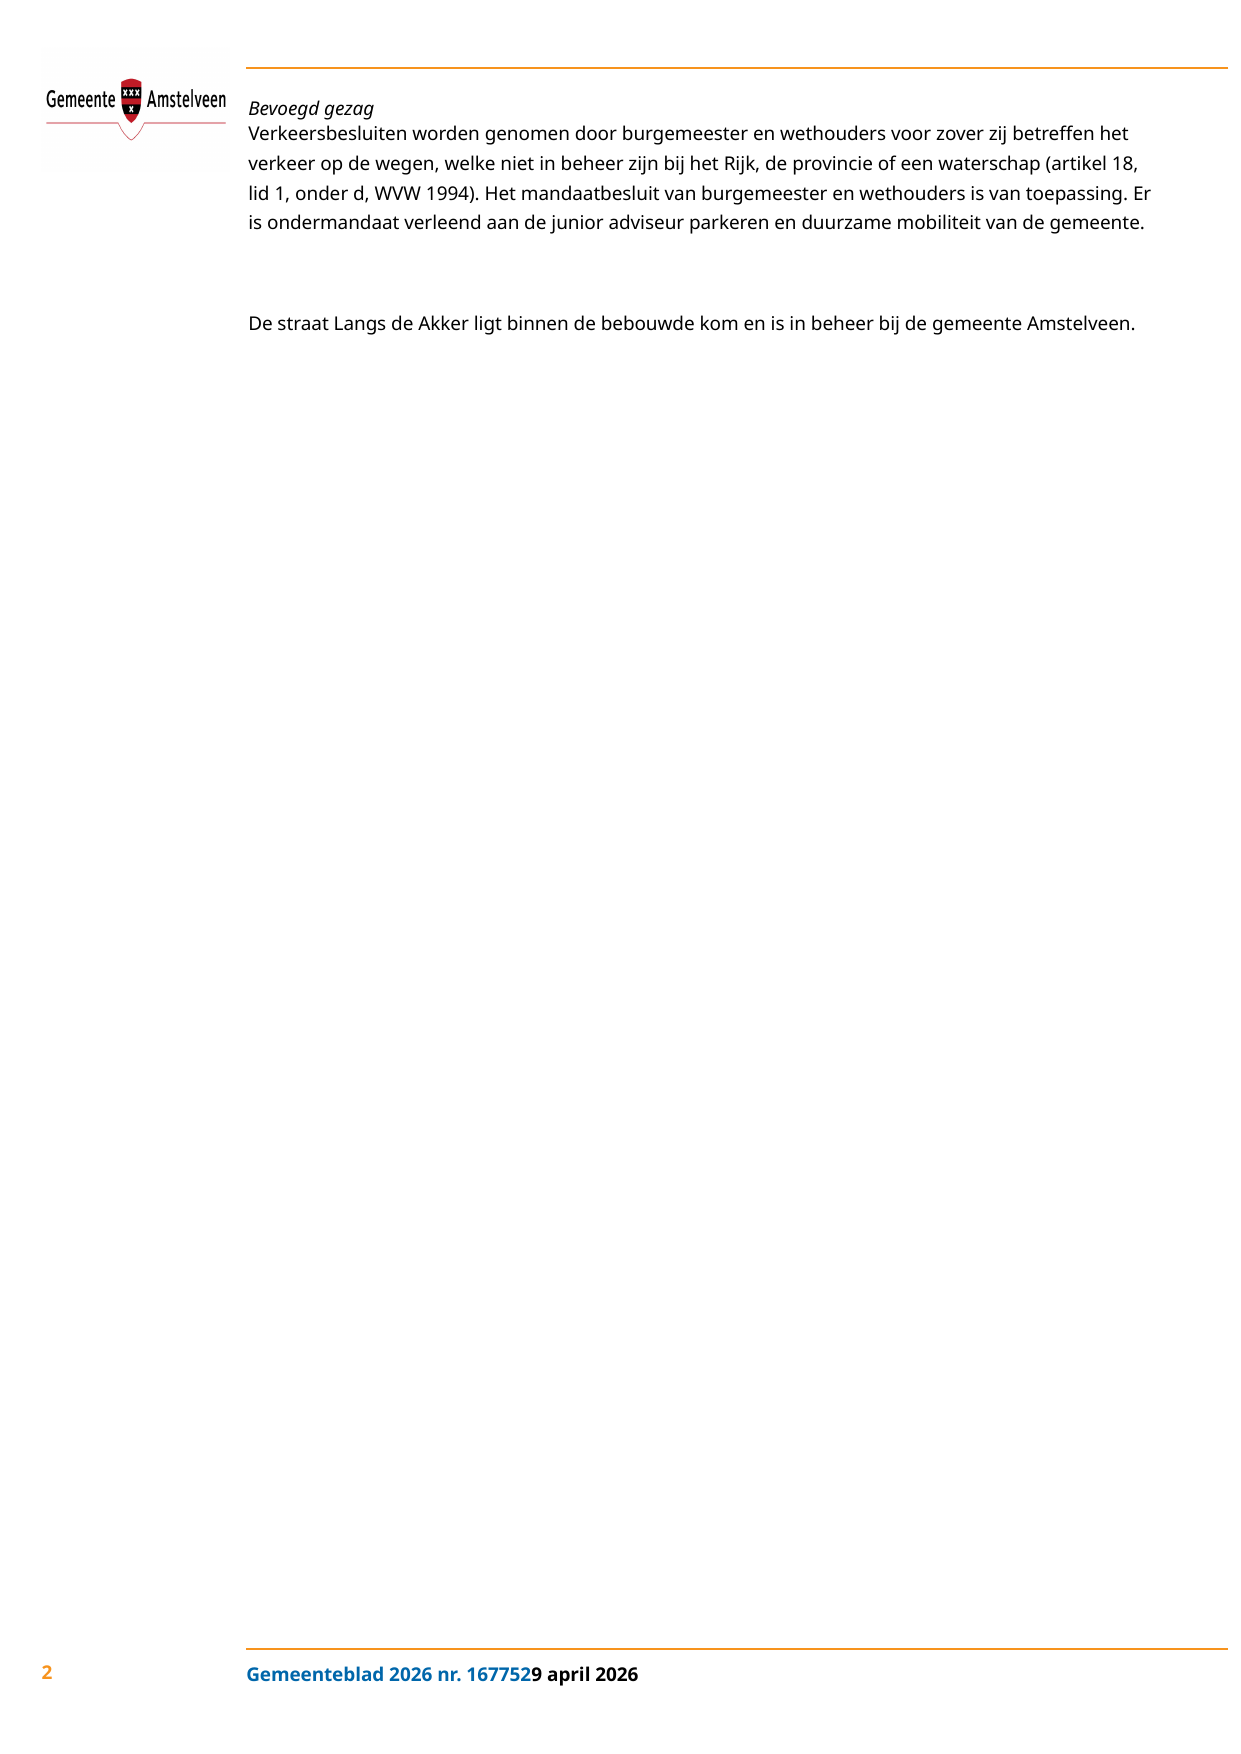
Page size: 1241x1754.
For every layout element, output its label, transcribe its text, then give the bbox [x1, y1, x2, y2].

text Bevoegd gezag [248, 95, 1152, 121]
text De straat Langs de Akker ligt binnen de bebouwde kom en is in beheer bij de gemeente Amstelveen. [248, 310, 1152, 336]
text Verkeersbesluiten worden genomen door burgemeester en wethouders voor zover zij betreffen het verkeer op de wegen, welke niet in beheer zijn bij het Rijk, de provincie of een waterschap (artikel 18, lid 1, onder d, WVW 1994). Het mandaatbesluit van burgemeester en wethouders is van toepassing. Er is ondermandaat verleend aan de junior adviseur parkeren en duurzame mobiliteit van de gemeente. [248, 121, 1152, 235]
picture [41, 47, 231, 172]
